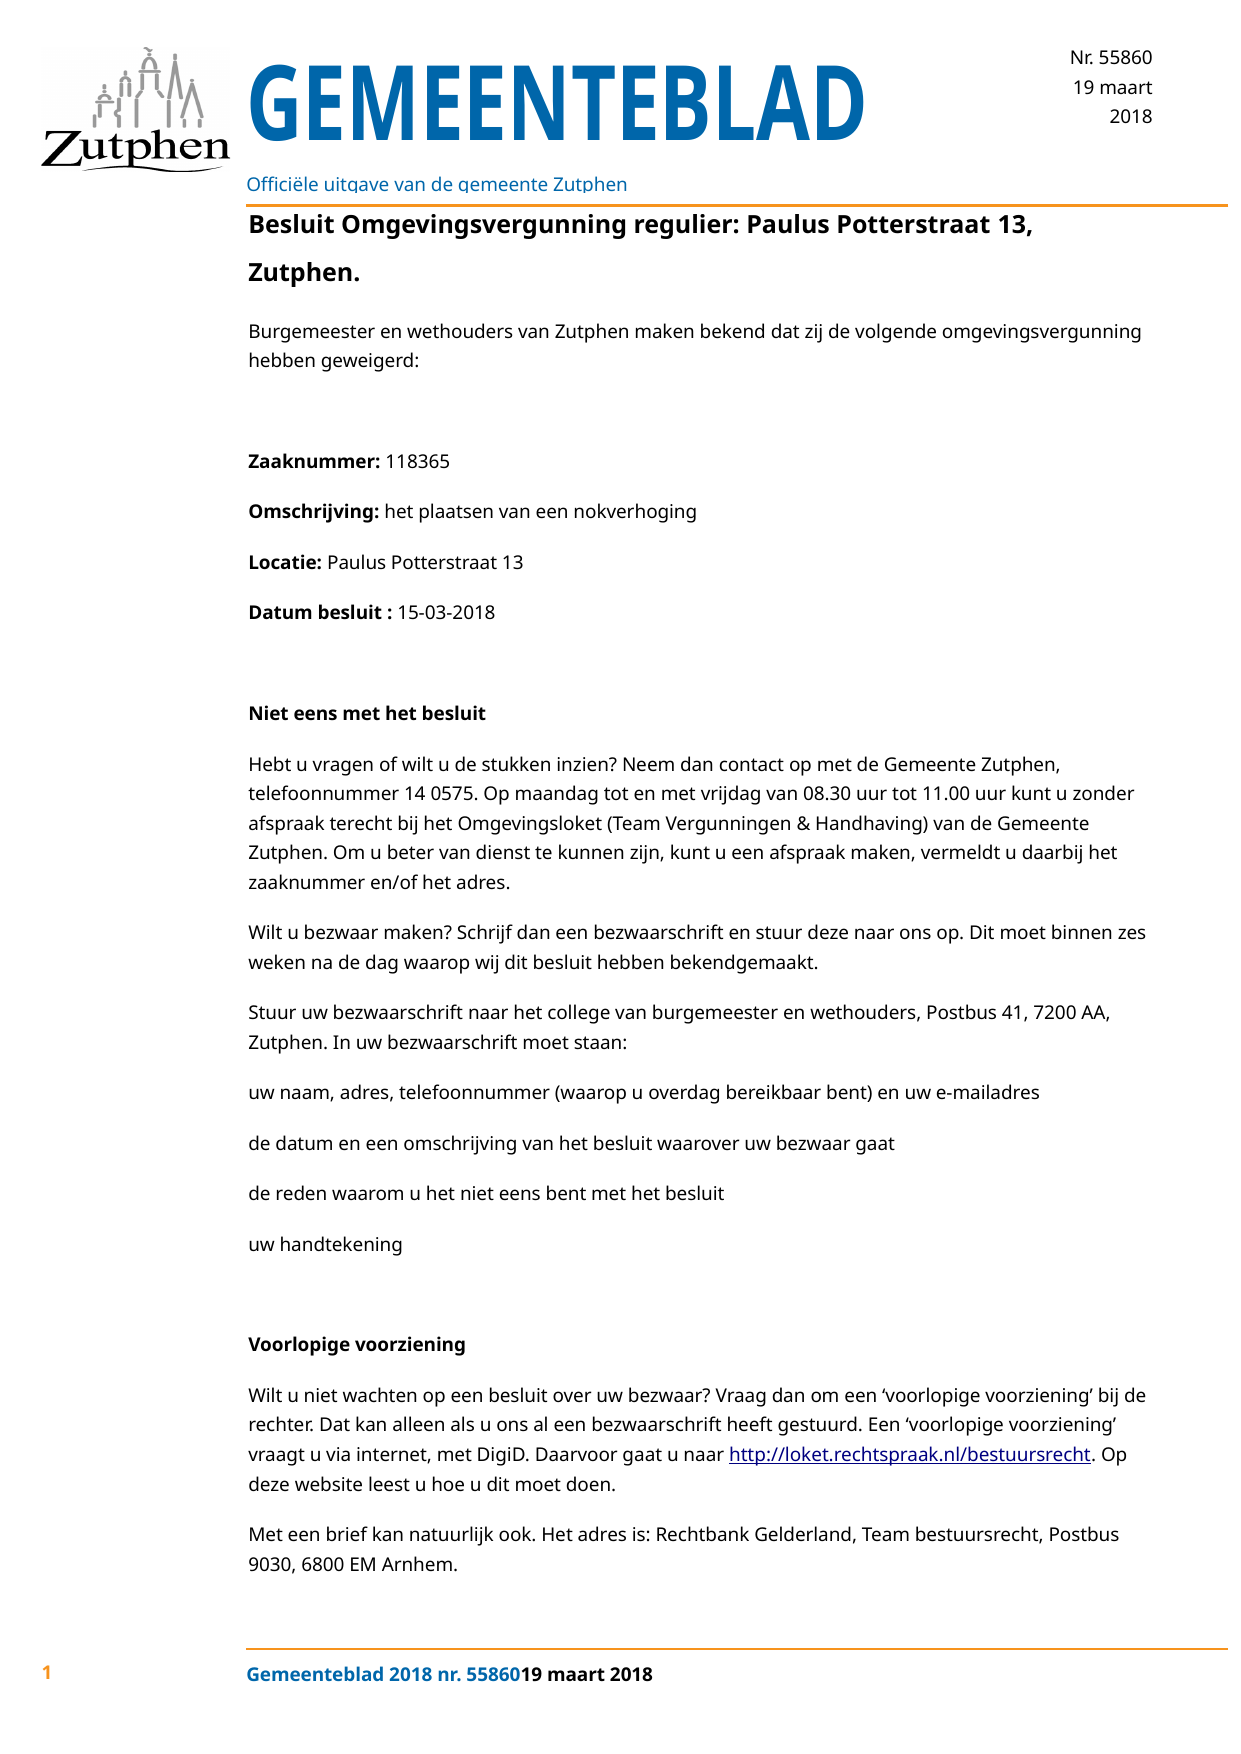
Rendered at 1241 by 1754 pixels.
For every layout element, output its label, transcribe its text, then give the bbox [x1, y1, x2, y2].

text Hebt u vragen of wilt u de stukken inzien? Neem dan contact op met de Gemeente Zutphen, telefoonnummer 14 0575. Op maandag tot en met vrijdag van 08.30 uur tot 11.00 uur kunt u zonder afspraak terecht bij het Omgevingsloket (Team Vergunningen & Handhaving) van de Gemeente Zutphen. Om u beter van dienst te kunnen zijn, kunt u een afspraak maken, vermeldt u daarbij het zaaknummer en/of het adres. [248, 751, 1152, 895]
picture [41, 47, 231, 172]
text Niet eens met het besluit [248, 700, 1152, 726]
text Burgemeester en wethouders van Zutphen maken bekend dat zij de volgende omgevingsvergunning hebben geweigerd: [248, 318, 1152, 373]
text Voorlopige voorziening [248, 1332, 1152, 1357]
text Omschrijving: het plaatsen van een nokverhoging [248, 499, 1152, 524]
text de datum en een omschrijving van het besluit waarover uw bezwaar gaat [248, 1130, 1152, 1156]
text Zaaknummer: 118365 [248, 448, 1152, 474]
text de reden waarom u het niet eens bent met het besluit [248, 1180, 1152, 1206]
text Locatie: Paulus Potterstraat 13 [248, 549, 1152, 575]
text uw naam, adres, telefoonnummer (waarop u overdag bereikbaar bent) en uw e-mailadres [248, 1079, 1152, 1105]
text Wilt u bezwaar maken? Schrijf dan een bezwaarschrift en stuur deze naar ons op. Dit moet binnen zes weken na de dag waarop wij dit besluit hebben bekendgemaakt. [248, 919, 1152, 975]
text Met een brief kan natuurlijk ook. Het adres is: Rechtbank Gelderland, Team bestuursrecht, Postbus 9030, 6800 EM Arnhem. [248, 1521, 1152, 1577]
text Datum besluit : 15-03-2018 [248, 599, 1152, 625]
text Stuur uw bezwaarschrift naar het college van burgemeester en wethouders, Postbus 41, 7200 AA, Zutphen. In uw bezwaarschrift moet staan: [248, 999, 1152, 1055]
text uw handtekening [248, 1231, 1152, 1257]
text Besluit Omgevingsvergunning regulier: Paulus Potterstraat 13, Zutphen. [248, 207, 1152, 288]
text Wilt u niet wachten op een besluit over uw bezwaar? Vraag dan om een ‘voorlopige voorziening’ bij de rechter. Dat kan alleen als u ons al een bezwaarschrift heeft gestuurd. Een ‘voorlopige voorziening’ vraagt u via internet, met DigiD. Daarvoor gaat u naar http://loket.rechtspraak.nl/bestuursrecht. Op deze website leest u hoe u dit moet doen. [248, 1382, 1152, 1497]
